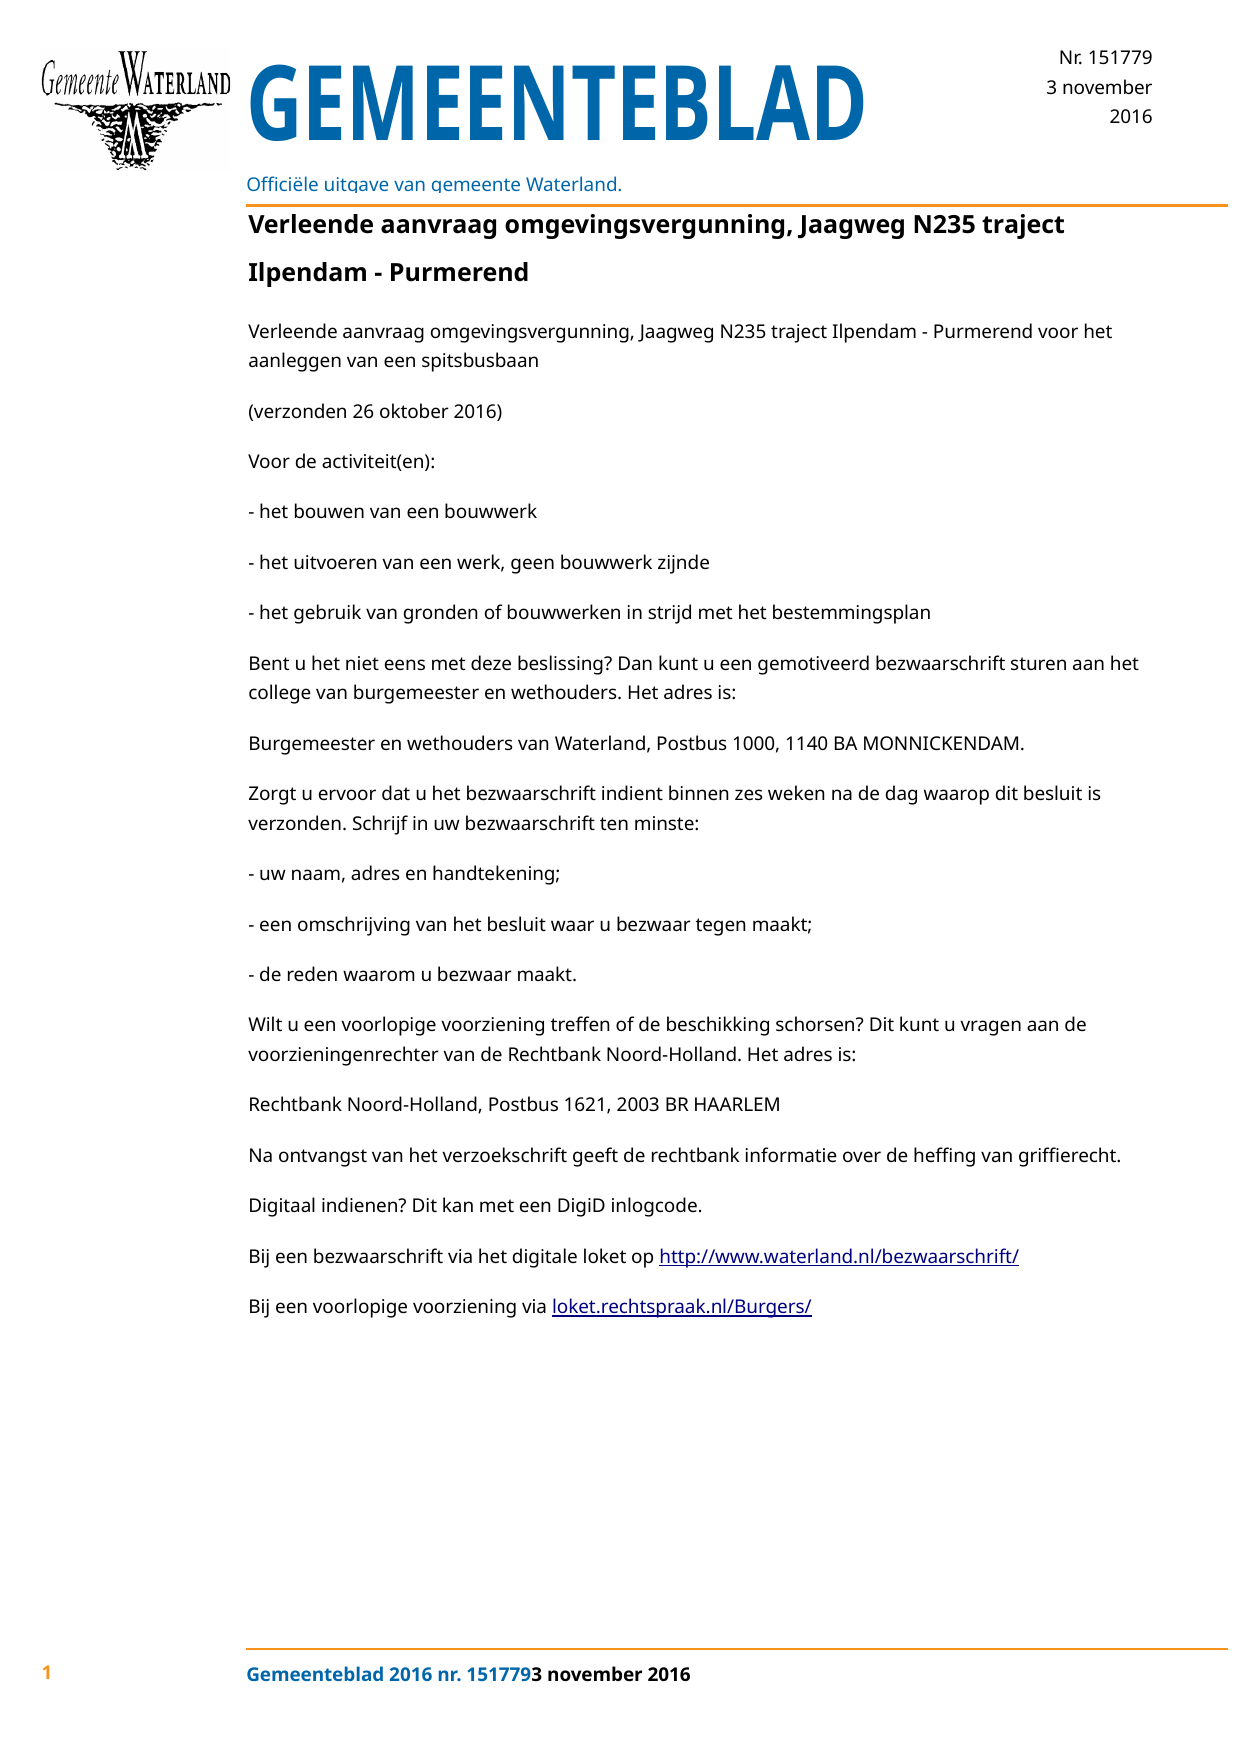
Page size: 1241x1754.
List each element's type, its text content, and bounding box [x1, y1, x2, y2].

text Digitaal indienen? Dit kan met een DigiD inlogcode. [248, 1192, 1152, 1218]
text Zorgt u ervoor dat u het bezwaarschrift indient binnen zes weken na de dag waarop dit besluit is verzonden. Schrijf in uw bezwaarschrift ten minste: [248, 780, 1152, 836]
text Bij een voorlopige voorziening via loket.rechtspraak.nl/Burgers/ [248, 1293, 1152, 1319]
text (verzonden 26 oktober 2016) [248, 398, 1152, 424]
text Voor de activiteit(en): [248, 448, 1152, 474]
text - een omschrijving van het besluit waar u bezwaar tegen maakt; [248, 911, 1152, 937]
text - het uitvoeren van een werk, geen bouwwerk zijnde [248, 549, 1152, 575]
text - het bouwen van een bouwwerk [248, 499, 1152, 524]
text - de reden waarom u bezwaar maakt. [248, 961, 1152, 987]
text Bent u het niet eens met deze beslissing? Dan kunt u een gemotiveerd bezwaarschrift sturen aan het college van burgemeester en wethouders. Het adres is: [248, 650, 1152, 705]
text Verleende aanvraag omgevingsvergunning, Jaagweg N235 traject Ilpendam - Purmerend voor het aanleggen van een spitsbusbaan [248, 318, 1152, 373]
text Bij een bezwaarschrift via het digitale loket op http://www.waterland.nl/bezwaarschrift/ [248, 1243, 1152, 1269]
text Verleende aanvraag omgevingsvergunning, Jaagweg N235 traject Ilpendam - Purmerend [248, 207, 1152, 288]
text Rechtbank Noord-Holland, Postbus 1621, 2003 BR HAARLEM [248, 1092, 1152, 1117]
text - uw naam, adres en handtekening; [248, 860, 1152, 886]
picture [41, 47, 231, 172]
text Burgemeester en wethouders van Waterland, Postbus 1000, 1140 BA MONNICKENDAM. [248, 730, 1152, 756]
text - het gebruik van gronden of bouwwerken in strijd met het bestemmingsplan [248, 599, 1152, 625]
text Na ontvangst van het verzoekschrift geeft de rechtbank informatie over de heffing van griffierecht. [248, 1142, 1152, 1168]
text Wilt u een voorlopige voorziening treffen of de beschikking schorsen? Dit kunt u vragen aan de voorzieningenrechter van de Rechtbank Noord-Holland. Het adres is: [248, 1012, 1152, 1067]
